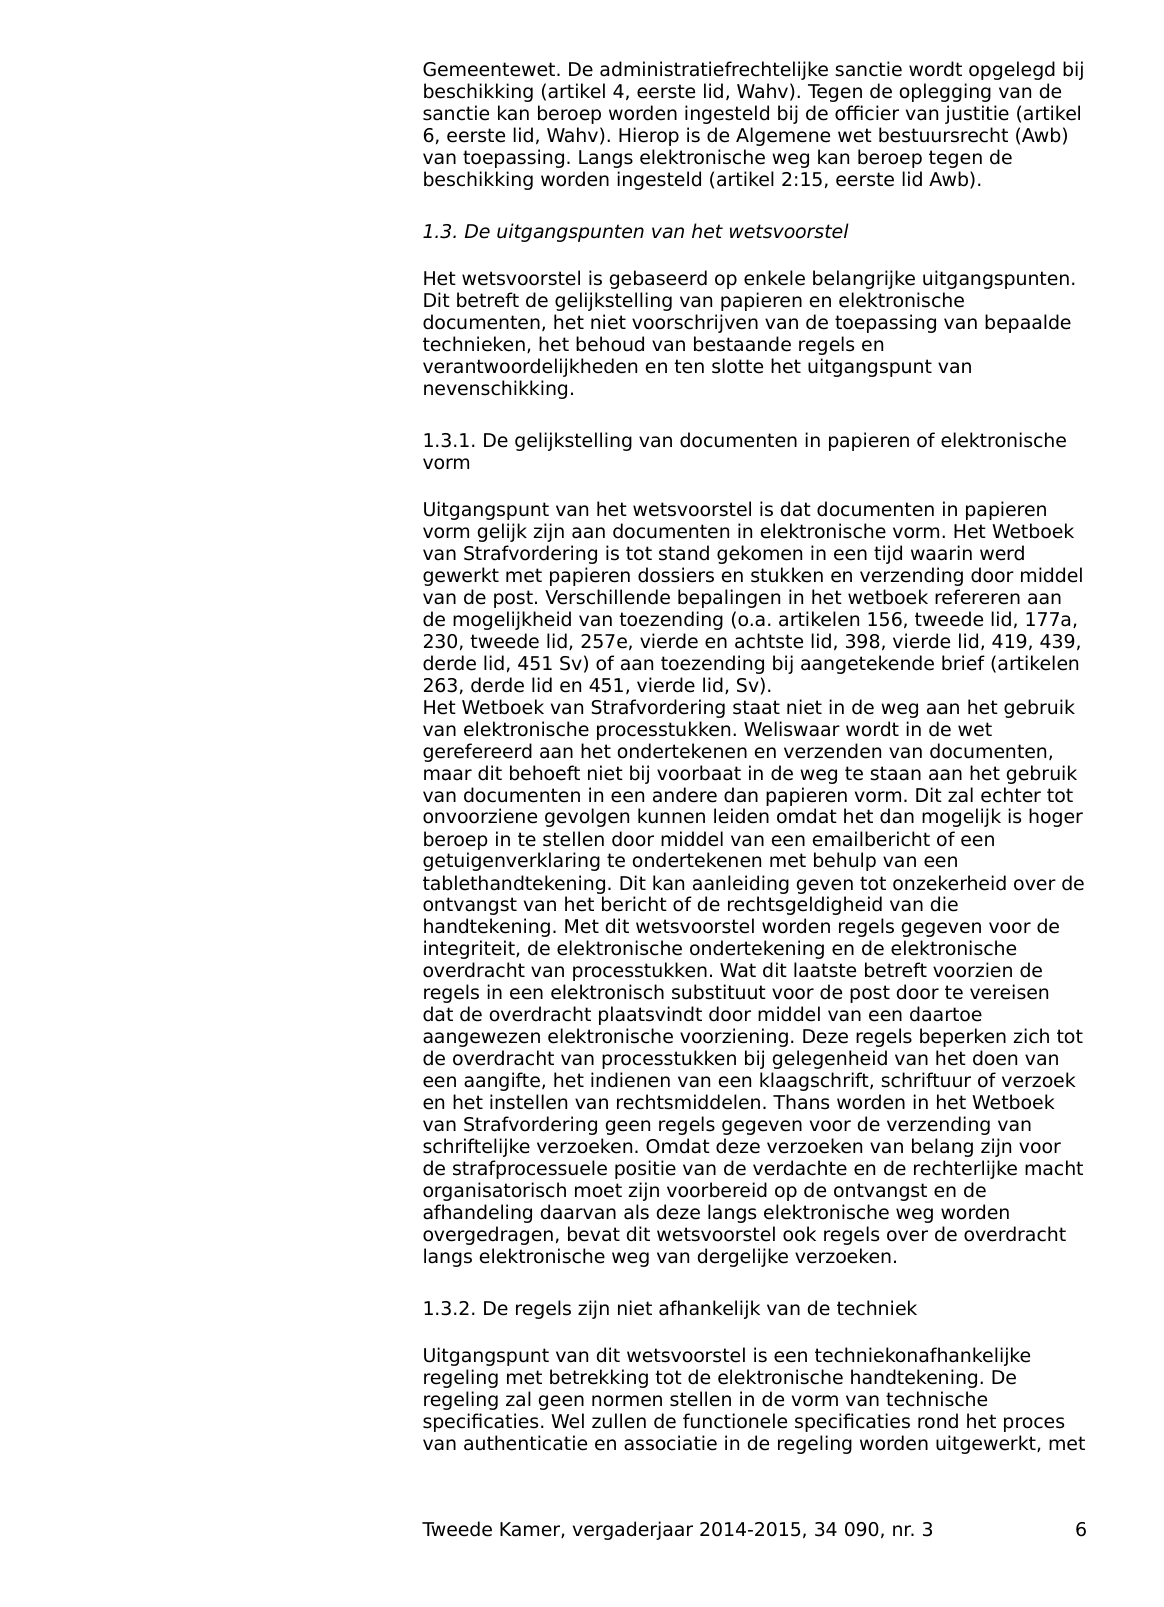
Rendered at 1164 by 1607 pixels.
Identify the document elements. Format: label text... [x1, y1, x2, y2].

text Het Wetboek van Strafvordering staat niet in de weg aan het gebruik van elektronische processtukken. Weliswaar wordt in de wet gerefereerd aan het ondertekenen en verzenden van documenten, maar dit behoeft niet bij voorbaat in de weg te staan aan het gebruik van documenten in een andere dan papieren vorm. Dit zal echter tot onvoorziene gevolgen kunnen leiden omdat het dan mogelijk is hoger beroep in te stellen door middel van een emailbericht of een getuigenverklaring te ondertekenen met behulp van een tablethandtekening. Dit kan aanleiding geven tot onzekerheid over de ontvangst van het bericht of de rechtsgeldigheid van die handtekening. Met dit wetsvoorstel worden regels gegeven voor de integriteit, de elektronische ondertekening en de elektronische overdracht van processtukken. Wat dit laatste betreft voorzien de regels in een elektronisch substituut voor de post door te vereisen dat de overdracht plaatsvindt door middel van een daartoe aangewezen elektronische voorziening. Deze regels beperken zich tot de overdracht van processtukken bij gelegenheid van het doen van een aangifte, het indienen van een klaagschrift, schriftuur of verzoek en het instellen van rechtsmiddelen. Thans worden in het Wetboek van Strafvordering geen regels gegeven voor de verzending van schriftelijke verzoeken. Omdat deze verzoeken van belang zijn voor de strafprocessuele positie van de verdachte en de rechterlijke macht organisatorisch moet zijn voorbereid op de ontvangst en de afhandeling daarvan als deze langs elektronische weg worden overgedragen, bevat dit wetsvoorstel ook regels over de overdracht langs elektronische weg van dergelijke verzoeken. [422, 697, 1087, 1268]
subtitle 1.3.1. De gelijkstelling van documenten in papieren of elektronische vorm [422, 430, 1087, 474]
text Uitgangspunt van dit wetsvoorstel is een techniekonafhankelijke regeling met betrekking tot de elektronische handtekening. De regeling zal geen normen stellen in de vorm van technische specificaties. Wel zullen de functionele specificaties rond het proces van authenticatie en associatie in de regeling worden uitgewerkt, met [422, 1345, 1087, 1455]
text Het wetsvoorstel is gebaseerd op enkele belangrijke uitgangspunten. Dit betreft de gelijkstelling van papieren en elektronische documenten, het niet voorschrijven van de toepassing van bepaalde technieken, het behoud van bestaande regels en verantwoordelijkheden en ten slotte het uitgangspunt van nevenschikking. [422, 268, 1087, 400]
text Gemeentewet. De administratiefrechtelijke sanctie wordt opgelegd bij beschikking (artikel 4, eerste lid, Wahv). Tegen de oplegging van de sanctie kan beroep worden ingesteld bij de officier van justitie (artikel 6, eerste lid, Wahv). Hierop is de Algemene wet bestuursrecht (Awb) van toepassing. Langs elektronische weg kan beroep tegen de beschikking worden ingesteld (artikel 2:15, eerste lid Awb). [422, 59, 1087, 191]
text Uitgangspunt van het wetsvoorstel is dat documenten in papieren vorm gelijk zijn aan documenten in elektronische vorm. Het Wetboek van Strafvordering is tot stand gekomen in een tijd waarin werd gewerkt met papieren dossiers en stukken en verzending door middel van de post. Verschillende bepalingen in het wetboek refereren aan de mogelijkheid van toezending (o.a. artikelen 156, tweede lid, 177a, 230, tweede lid, 257e, vierde en achtste lid, 398, vierde lid, 419, 439, derde lid, 451 Sv) of aan toezending bij aangetekende brief (artikelen 263, derde lid en 451, vierde lid, Sv). [422, 499, 1087, 697]
subtitle 1.3. De uitgangspunten van het wetsvoorstel [422, 221, 1087, 243]
subtitle 1.3.2. De regels zijn niet afhankelijk van de techniek [422, 1298, 1087, 1320]
